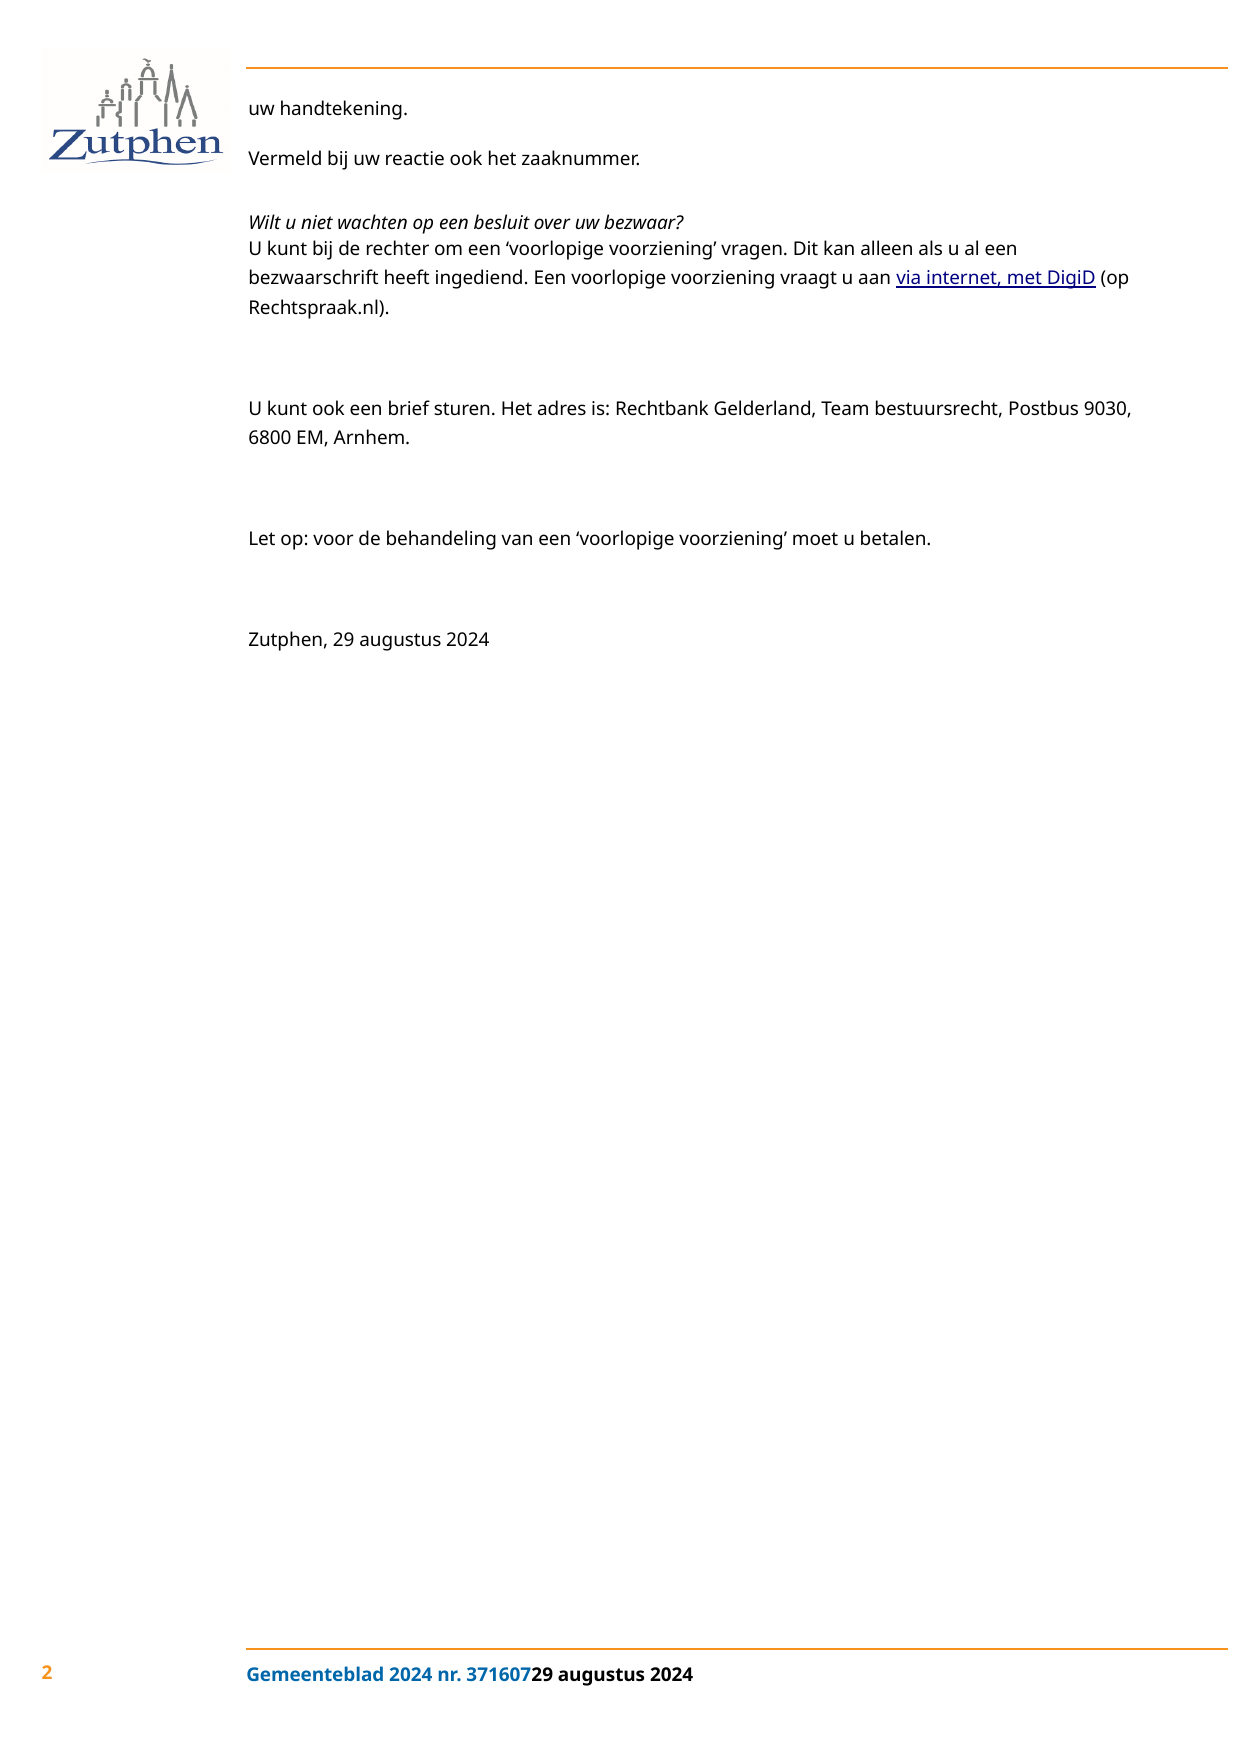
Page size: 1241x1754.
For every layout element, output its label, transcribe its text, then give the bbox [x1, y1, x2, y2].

text U kunt ook een brief sturen. Het adres is: Rechtbank Gelderland, Team bestuursrecht, Postbus 9030, 6800 EM, Arnhem. [248, 395, 1152, 450]
text uw handtekening. [248, 95, 1152, 121]
text Wilt u niet wachten op een besluit over uw bezwaar? [248, 209, 1152, 235]
text Let op: voor de behandeling van een ‘voorlopige voorziening’ moet u betalen. [248, 525, 1152, 551]
text Vermeld bij uw reactie ook het zaaknummer. [248, 145, 1152, 171]
text U kunt bij de rechter om een ‘voorlopige voorziening’ vragen. Dit kan alleen als u al een bezwaarschrift heeft ingediend. Een voorlopige voorziening vraagt u aan via internet, met DigiD (op Rechtspraak.nl). [248, 235, 1152, 320]
text Zutphen, 29 augustus 2024 [248, 626, 1152, 652]
picture [41, 47, 231, 172]
